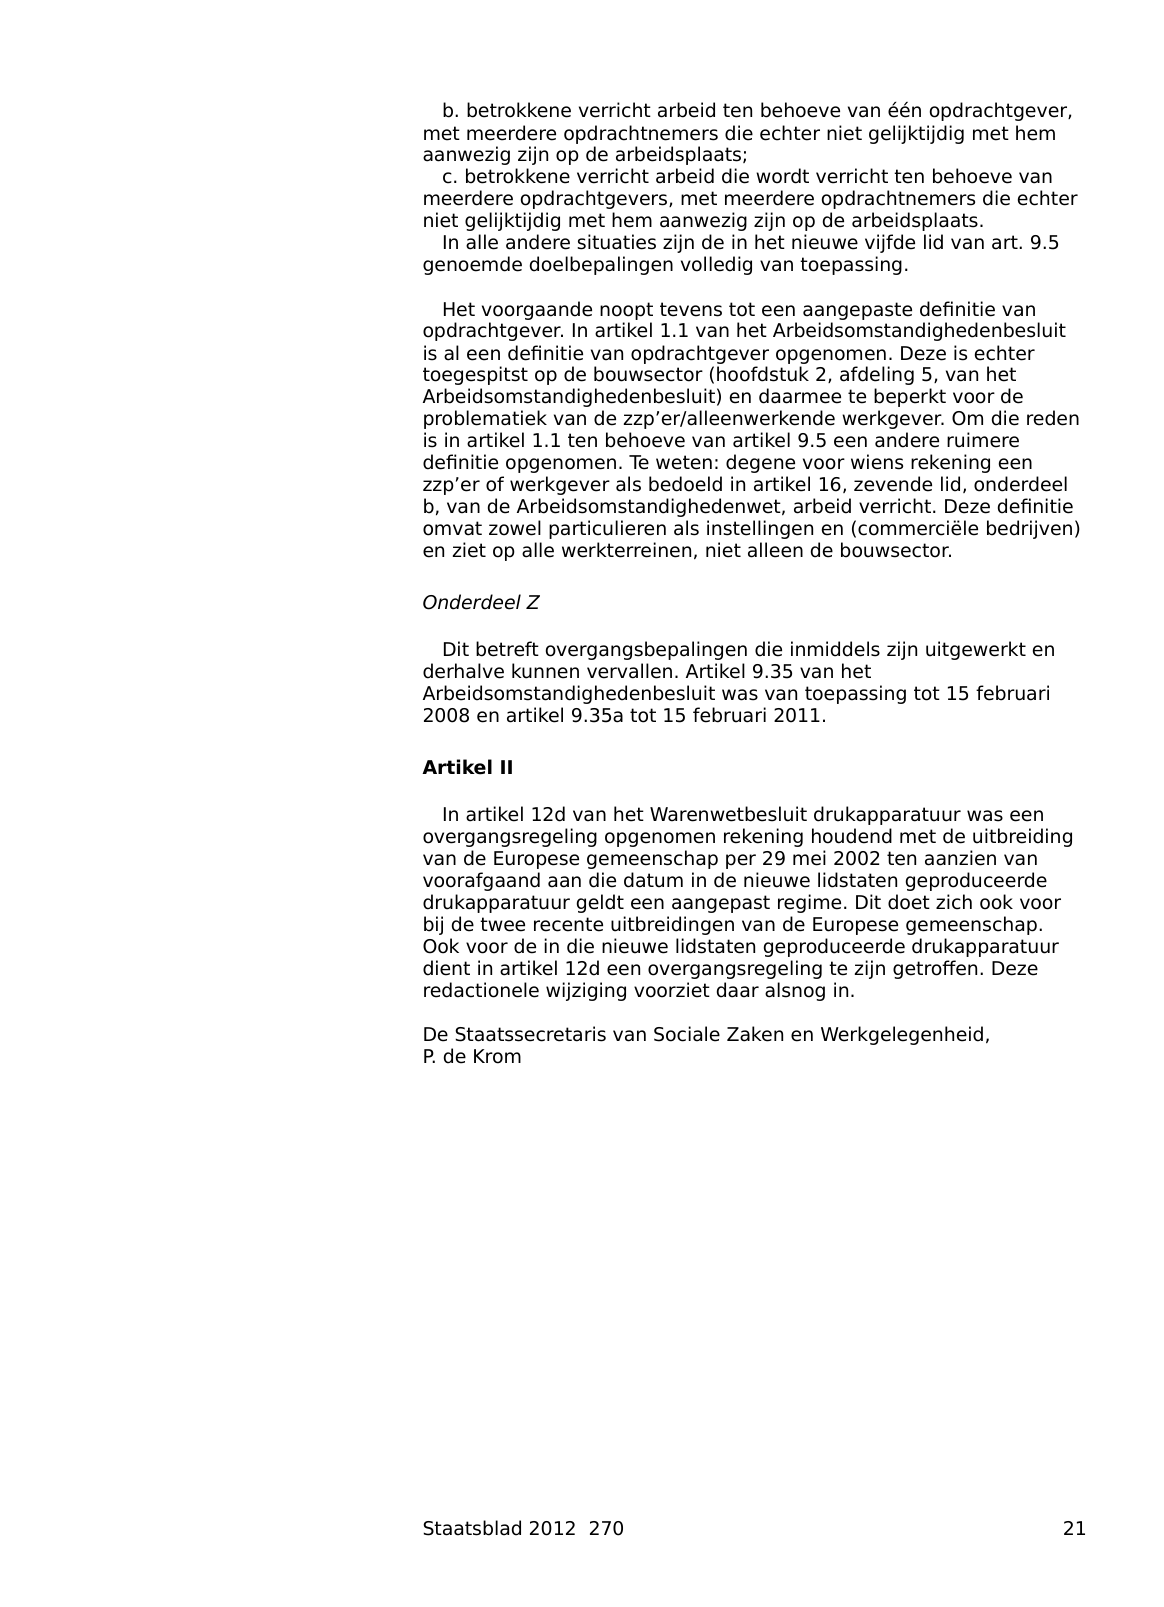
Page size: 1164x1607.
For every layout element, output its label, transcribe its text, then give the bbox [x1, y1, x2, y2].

text De Staatssecretaris van Sociale Zaken en Werkgelegenheid, P. de Krom [422, 1024, 1087, 1068]
text In alle andere situaties zijn de in het nieuwe vijfde lid van art. 9.5 genoemde doelbepalingen volledig van toepassing. [422, 232, 1087, 276]
text In artikel 12d van het Warenwetbesluit drukapparatuur was een overgangsregeling opgenomen rekening houdend met de uitbreiding van de Europese gemeenschap per 29 mei 2002 ten aanzien van voorafgaand aan die datum in de nieuwe lidstaten geproduceerde drukapparatuur geldt een aangepast regime. Dit doet zich ook voor bij de twee recente uitbreidingen van de Europese gemeenschap. Ook voor de in die nieuwe lidstaten geproduceerde drukapparatuur dient in artikel 12d een overgangsregeling te zijn getroffen. Deze redactionele wijziging voorziet daar alsnog in. [422, 804, 1087, 1002]
text Dit betreft overgangsbepalingen die inmiddels zijn uitgewerkt en derhalve kunnen vervallen. Artikel 9.35 van het Arbeidsomstandighedenbesluit was van toepassing tot 15 februari 2008 en artikel 9.35a tot 15 februari 2011. [422, 639, 1087, 727]
text Het voorgaande noopt tevens tot een aangepaste definitie van opdrachtgever. In artikel 1.1 van het Arbeidsomstandighedenbesluit is al een definitie van opdrachtgever opgenomen. Deze is echter toegespitst op de bouwsector (hoofdstuk 2, afdeling 5, van het Arbeidsomstandighedenbesluit) en daarmee te beperkt voor de problematiek van de zzp’er/alleenwerkende werkgever. Om die reden is in artikel 1.1 ten behoeve van artikel 9.5 een andere ruimere definitie opgenomen. Te weten: degene voor wiens rekening een zzp’er of werkgever als bedoeld in artikel 16, zevende lid, onderdeel b, van de Arbeidsomstandighedenwet, arbeid verricht. Deze definitie omvat zowel particulieren als instellingen en (commerciële bedrijven) en ziet op alle werkterreinen, niet alleen de bouwsector. [422, 298, 1087, 562]
subtitle Artikel II [422, 757, 1087, 779]
subtitle Onderdeel Z [422, 592, 1087, 614]
text b. betrokkene verricht arbeid ten behoeve van één opdrachtgever, met meerdere opdrachtnemers die echter niet gelijktijdig met hem aanwezig zijn op de arbeidsplaats; [422, 100, 1087, 166]
text c. betrokkene verricht arbeid die wordt verricht ten behoeve van meerdere opdrachtgevers, met meerdere opdrachtnemers die echter niet gelijktijdig met hem aanwezig zijn op de arbeidsplaats. [422, 166, 1087, 232]
